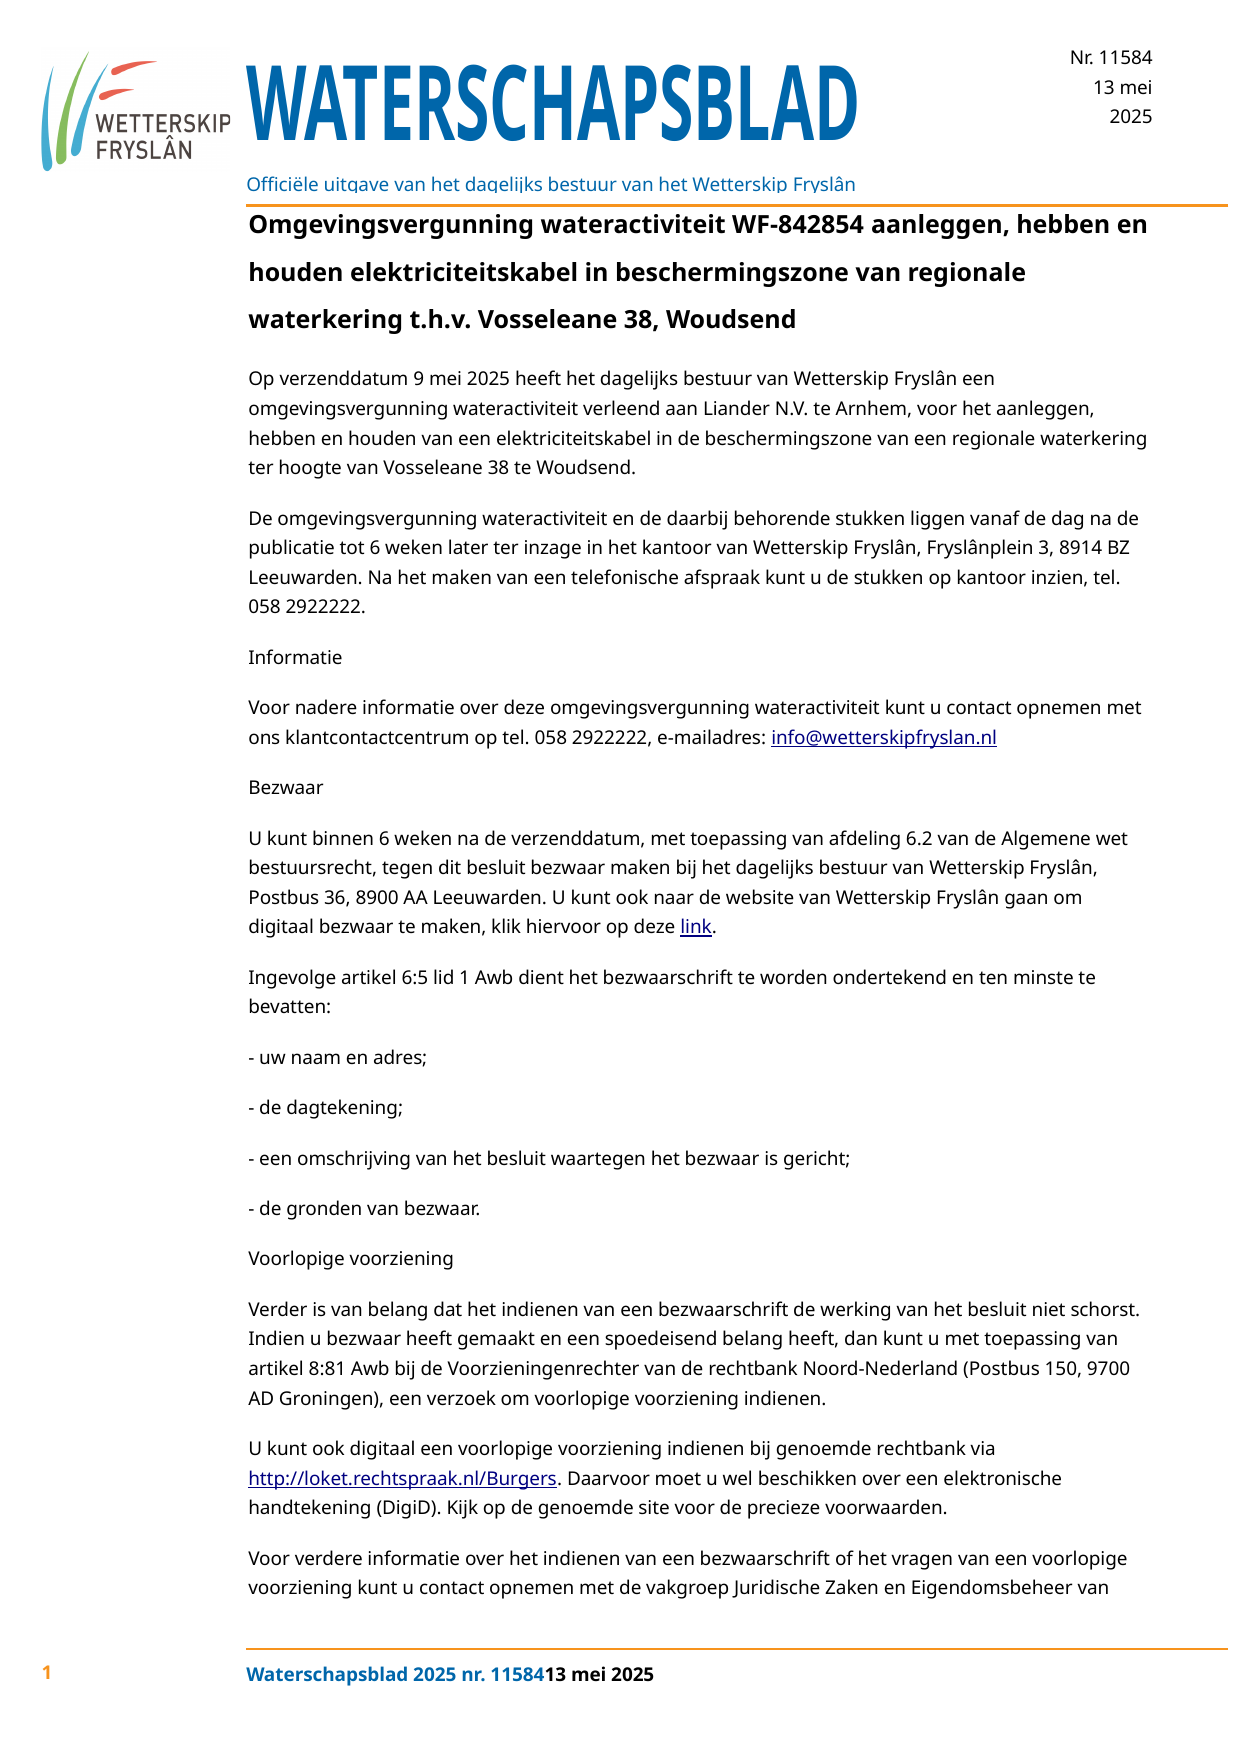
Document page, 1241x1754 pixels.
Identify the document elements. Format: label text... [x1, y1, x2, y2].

text Ingevolge artikel 6:5 lid 1 Awb dient het bezwaarschrift te worden ondertekend en ten minste te bevatten: [248, 964, 1152, 1019]
text Omgevingsvergunning wateractiviteit WF-842854 aanleggen, hebben en houden elektriciteitskabel in beschermingszone van regionale waterkering t.h.v. Vosseleane 38, Woudsend [248, 207, 1152, 336]
text De omgevingsvergunning wateractiviteit en de daarbij behorende stukken liggen vanaf de dag na de publicatie tot 6 weken later ter inzage in het kantoor van Wetterskip Fryslân, Fryslânplein 3, 8914 BZ Leeuwarden. Na het maken van een telefonische afspraak kunt u de stukken op kantoor inzien, tel. 058 2922222. [248, 505, 1152, 619]
text Voor verdere informatie over het indienen van een bezwaarschrift of het vragen van een voorlopige voorziening kunt u contact opnemen met de vakgroep Juridische Zaken en Eigendomsbeheer van [248, 1545, 1152, 1600]
text Op verzenddatum 9 mei 2025 heeft het dagelijks bestuur van Wetterskip Fryslân een omgevingsvergunning wateractiviteit verleend aan Liander N.V. te Arnhem, voor het aanleggen, hebben en houden van een elektriciteitskabel in de beschermingszone van een regionale waterkering ter hoogte van Vosseleane 38 te Woudsend. [248, 366, 1152, 480]
text U kunt binnen 6 weken na de verzenddatum, met toepassing van afdeling 6.2 van de Algemene wet bestuursrecht, tegen dit besluit bezwaar maken bij het dagelijks bestuur van Wetterskip Fryslân, Postbus 36, 8900 AA Leeuwarden. U kunt ook naar de website van Wetterskip Fryslân gaan om digitaal bezwaar te maken, klik hiervoor op deze link. [248, 825, 1152, 939]
text U kunt ook digitaal een voorlopige voorziening indienen bij genoemde rechtbank via http://loket.rechtspraak.nl/Burgers. Daarvoor moet u wel beschikken over een elektronische handtekening (DigiD). Kijk op de genoemde site voor de precieze voorwaarden. [248, 1435, 1152, 1520]
text Voorlopige voorziening [248, 1246, 1152, 1271]
text - de gronden van bezwaar. [248, 1195, 1152, 1221]
text Bezwaar [248, 774, 1152, 800]
text - de dagtekening; [248, 1094, 1152, 1120]
picture [41, 47, 231, 172]
text - uw naam en adres; [248, 1044, 1152, 1069]
text Verder is van belang dat het indienen van een bezwaarschrift de werking van het besluit niet schorst. Indien u bezwaar heeft gemaakt en een spoedeisend belang heeft, dan kunt u met toepassing van artikel 8:81 Awb bij de Voorzieningenrechter van de rechtbank Noord-Nederland (Postbus 150, 9700 AD Groningen), een verzoek om voorlopige voorziening indienen. [248, 1296, 1152, 1410]
text - een omschrijving van het besluit waartegen het bezwaar is gericht; [248, 1145, 1152, 1170]
text Voor nadere informatie over deze omgevingsvergunning wateractiviteit kunt u contact opnemen met ons klantcontactcentrum op tel. 058 2922222, e-mailadres: info@wetterskipfryslan.nl [248, 694, 1152, 749]
text Informatie [248, 644, 1152, 669]
